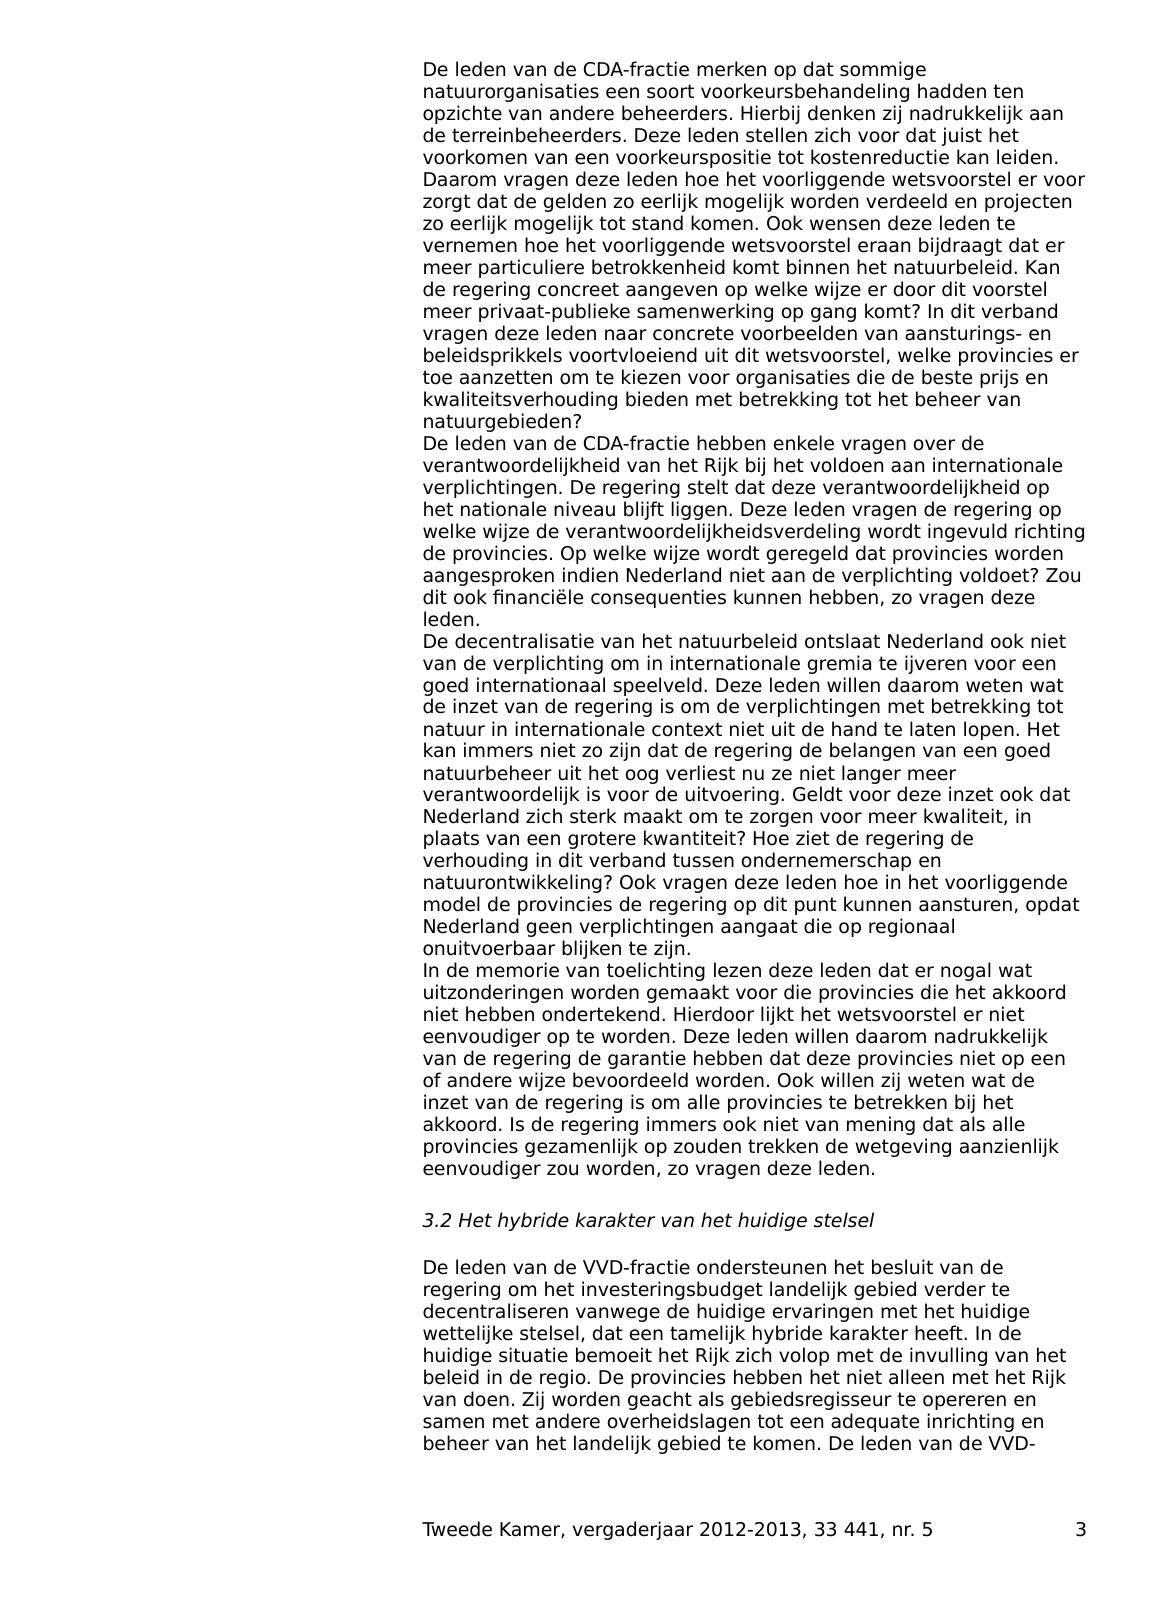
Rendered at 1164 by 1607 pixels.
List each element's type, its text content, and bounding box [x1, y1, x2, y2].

text De decentralisatie van het natuurbeleid ontslaat Nederland ook niet van de verplichting om in internationale gremia te ijveren voor een goed internationaal speelveld. Deze leden willen daarom weten wat de inzet van de regering is om de verplichtingen met betrekking tot natuur in internationale context niet uit de hand te laten lopen. Het kan immers niet zo zijn dat de regering de belangen van een goed natuurbeheer uit het oog verliest nu ze niet langer meer verantwoordelijk is voor de uitvoering. Geldt voor deze inzet ook dat Nederland zich sterk maakt om te zorgen voor meer kwaliteit, in plaats van een grotere kwantiteit? Hoe ziet de regering de verhouding in dit verband tussen ondernemerschap en natuurontwikkeling? Ook vragen deze leden hoe in het voorliggende model de provincies de regering op dit punt kunnen aansturen, opdat Nederland geen verplichtingen aangaat die op regionaal onuitvoerbaar blijken te zijn. [422, 631, 1087, 960]
text De leden van de CDA-fractie merken op dat sommige natuurorganisaties een soort voorkeursbehandeling hadden ten opzichte van andere beheerders. Hierbij denken zij nadrukkelijk aan de terreinbeheerders. Deze leden stellen zich voor dat juist het voorkomen van een voorkeurspositie tot kostenreductie kan leiden. Daarom vragen deze leden hoe het voorliggende wetsvoorstel er voor zorgt dat de gelden zo eerlijk mogelijk worden verdeeld en projecten zo eerlijk mogelijk tot stand komen. Ook wensen deze leden te vernemen hoe het voorliggende wetsvoorstel eraan bijdraagt dat er meer particuliere betrokkenheid komt binnen het natuurbeleid. Kan de regering concreet aangeven op welke wijze er door dit voorstel meer privaat-publieke samenwerking op gang komt? In dit verband vragen deze leden naar concrete voorbeelden van aansturings- en beleidsprikkels voortvloeiend uit dit wetsvoorstel, welke provincies er toe aanzetten om te kiezen voor organisaties die de beste prijs en kwaliteitsverhouding bieden met betrekking tot het beheer van natuurgebieden? [422, 59, 1087, 433]
subtitle 3.2 Het hybride karakter van het huidige stelsel [422, 1210, 1087, 1232]
text De leden van de CDA-fractie hebben enkele vragen over de verantwoordelijkheid van het Rijk bij het voldoen aan internationale verplichtingen. De regering stelt dat deze verantwoordelijkheid op het nationale niveau blijft liggen. Deze leden vragen de regering op welke wijze de verantwoordelijkheidsverdeling wordt ingevuld richting de provincies. Op welke wijze wordt geregeld dat provincies worden aangesproken indien Nederland niet aan de verplichting voldoet? Zou dit ook financiële consequenties kunnen hebben, zo vragen deze leden. [422, 433, 1087, 631]
text De leden van de VVD-fractie ondersteunen het besluit van de regering om het investeringsbudget landelijk gebied verder te decentraliseren vanwege de huidige ervaringen met het huidige wettelijke stelsel, dat een tamelijk hybride karakter heeft. In de huidige situatie bemoeit het Rijk zich volop met de invulling van het beleid in de regio. De provincies hebben het niet alleen met het Rijk van doen. Zij worden geacht als gebiedsregisseur te opereren en samen met andere overheidslagen tot een adequate inrichting en beheer van het landelijk gebied te komen. De leden van de VVD- [422, 1257, 1087, 1455]
text In de memorie van toelichting lezen deze leden dat er nogal wat uitzonderingen worden gemaakt voor die provincies die het akkoord niet hebben ondertekend. Hierdoor lijkt het wetsvoorstel er niet eenvoudiger op te worden. Deze leden willen daarom nadrukkelijk van de regering de garantie hebben dat deze provincies niet op een of andere wijze bevoordeeld worden. Ook willen zij weten wat de inzet van de regering is om alle provincies te betrekken bij het akkoord. Is de regering immers ook niet van mening dat als alle provincies gezamenlijk op zouden trekken de wetgeving aanzienlijk eenvoudiger zou worden, zo vragen deze leden. [422, 960, 1087, 1180]
